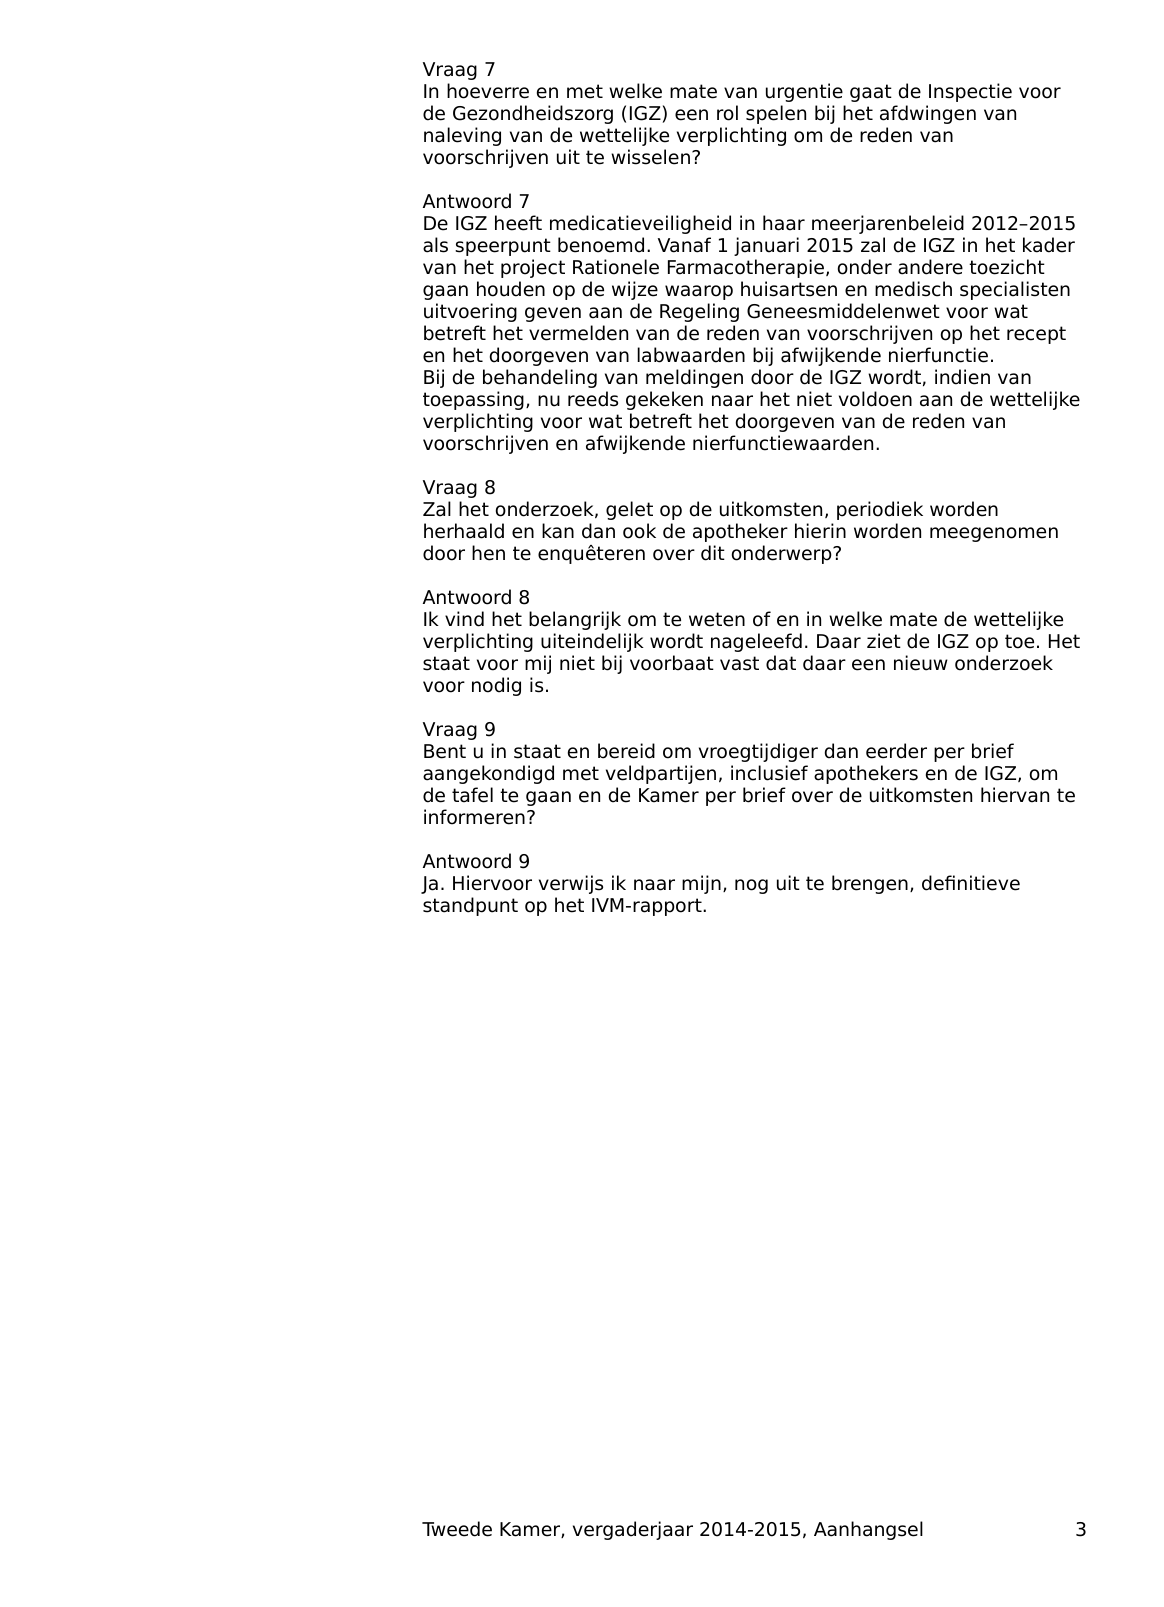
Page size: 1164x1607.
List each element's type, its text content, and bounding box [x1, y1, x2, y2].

text Antwoord 9 [422, 851, 1087, 873]
text Antwoord 7 [422, 191, 1087, 213]
text Antwoord 8 [422, 587, 1087, 609]
text De IGZ heeft medicatieveiligheid in haar meerjarenbeleid 2012–2015 als speerpunt benoemd. Vanaf 1 januari 2015 zal de IGZ in het kader van het project Rationele Farmacotherapie, onder andere toezicht gaan houden op de wijze waarop huisartsen en medisch specialisten uitvoering geven aan de Regeling Geneesmiddelenwet voor wat betreft het vermelden van de reden van voorschrijven op het recept en het doorgeven van labwaarden bij afwijkende nierfunctie. [422, 213, 1087, 367]
text Ja. Hiervoor verwijs ik naar mijn, nog uit te brengen, definitieve standpunt op het IVM-rapport. [422, 873, 1087, 917]
text Vraag 9 [422, 719, 1087, 741]
text Bent u in staat en bereid om vroegtijdiger dan eerder per brief aangekondigd met veldpartijen, inclusief apothekers en de IGZ, om de tafel te gaan en de Kamer per brief over de uitkomsten hiervan te informeren? [422, 741, 1087, 829]
text Zal het onderzoek, gelet op de uitkomsten, periodiek worden herhaald en kan dan ook de apotheker hierin worden meegenomen door hen te enquêteren over dit onderwerp? [422, 499, 1087, 565]
text Bij de behandeling van meldingen door de IGZ wordt, indien van toepassing, nu reeds gekeken naar het niet voldoen aan de wettelijke verplichting voor wat betreft het doorgeven van de reden van voorschrijven en afwijkende nierfunctiewaarden. [422, 367, 1087, 455]
text Vraag 8 [422, 477, 1087, 499]
text In hoeverre en met welke mate van urgentie gaat de Inspectie voor de Gezondheidszorg (IGZ) een rol spelen bij het afdwingen van naleving van de wettelijke verplichting om de reden van voorschrijven uit te wisselen? [422, 81, 1087, 169]
text Ik vind het belangrijk om te weten of en in welke mate de wettelijke verplichting uiteindelijk wordt nageleefd. Daar ziet de IGZ op toe. Het staat voor mij niet bij voorbaat vast dat daar een nieuw onderzoek voor nodig is. [422, 609, 1087, 697]
text Vraag 7 [422, 59, 1087, 81]
